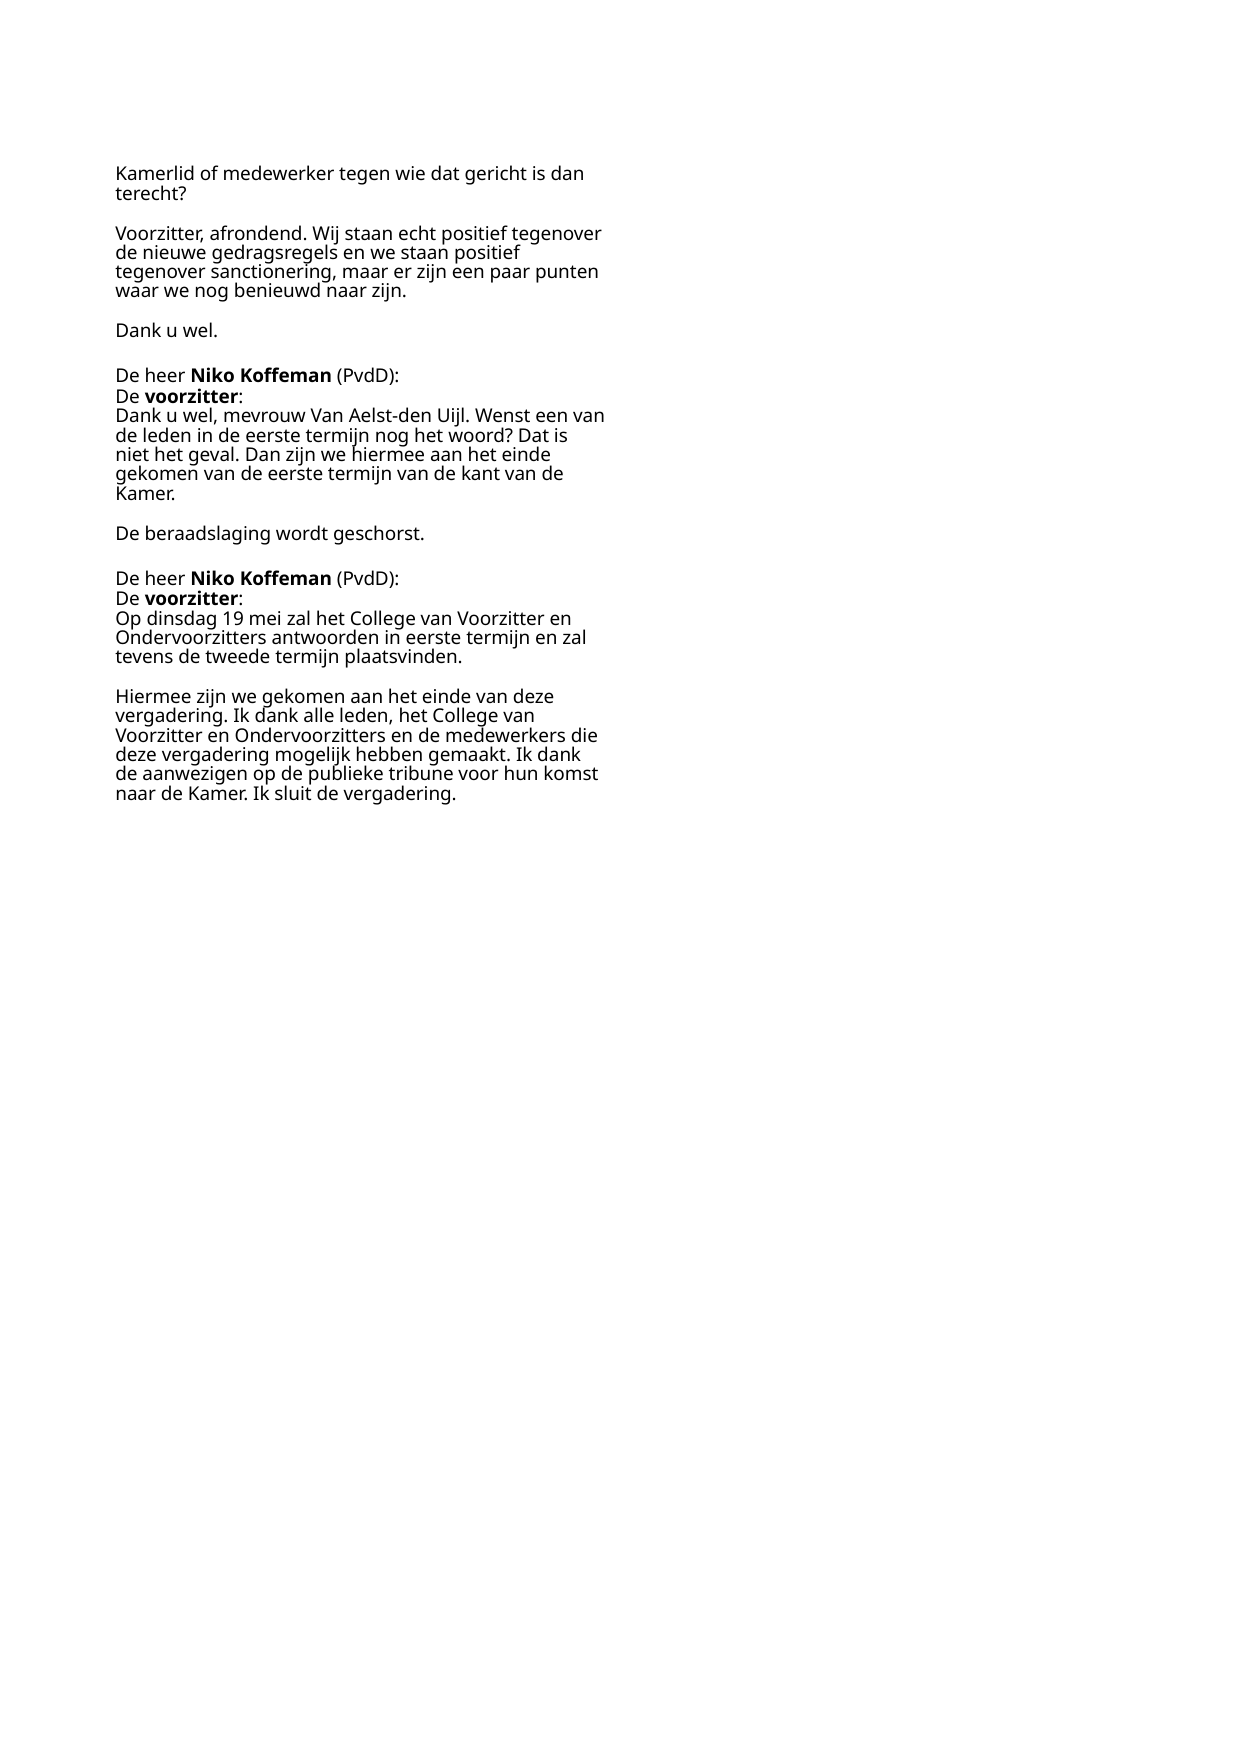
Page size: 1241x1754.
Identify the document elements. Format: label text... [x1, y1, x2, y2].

text De heer Niko Koffeman (PvdD): [115, 362, 605, 388]
text Kamerlid of medewerker tegen wie dat gericht is dan terecht? [115, 165, 605, 204]
text Voorzitter, afrondend. Wij staan echt positief tegenover de nieuwe gedragsregels en we staan positief tegenover sanctionering, maar er zijn een paar punten waar we nog benieuwd naar zijn. [115, 224, 605, 302]
text Dank u wel, mevrouw Van Aelst-den Uijl. Wenst een van de leden in de eerste termijn nog het woord? Dat is niet het geval. Dan zijn we hiermee aan het einde gekomen van de eerste termijn van de kant van de Kamer. [115, 407, 605, 504]
text De voorzitter: [115, 590, 605, 610]
text Hiermee zijn we gekomen aan het einde van deze vergadering. Ik dank alle leden, het College van Voorzitter en Ondervoorzitters en de medewerkers die deze vergadering mogelijk hebben gemaakt. Ik dank de aanwezigen op de publieke tribune voor hun komst naar de Kamer. Ik sluit de vergadering. [115, 688, 605, 804]
text De voorzitter: [115, 388, 605, 407]
text Dank u wel. [115, 322, 605, 342]
text De beraadslaging wordt geschorst. [115, 524, 605, 544]
text De heer Niko Koffeman (PvdD): [115, 565, 605, 590]
text Op dinsdag 19 mei zal het College van Voorzitter en Ondervoorzitters antwoorden in eerste termijn en zal tevens de tweede termijn plaatsvinden. [115, 610, 605, 667]
